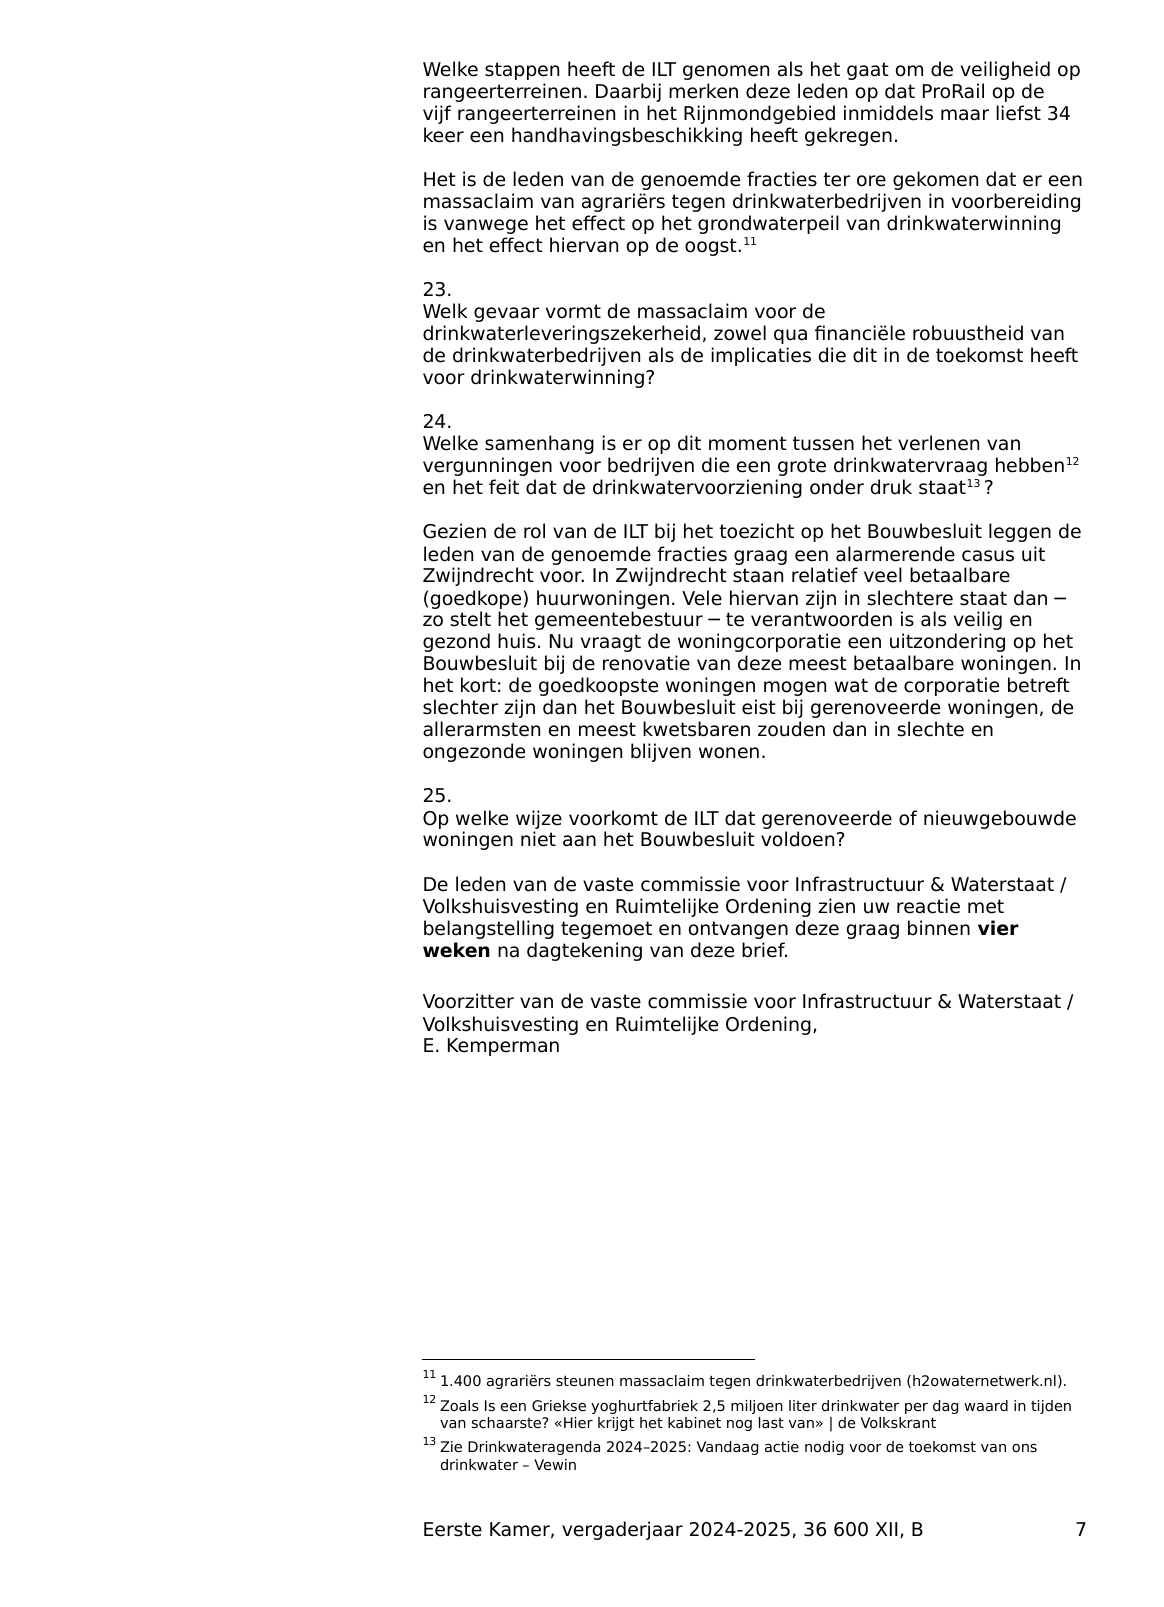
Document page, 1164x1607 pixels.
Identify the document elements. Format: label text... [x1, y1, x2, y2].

text Zoals Is een Griekse yoghurtfabriek 2,5 miljoen liter drinkwater per dag waard in tijden van schaarste? «Hier krijgt het kabinet nog last van» | de Volkskrant [422, 1393, 1087, 1432]
text Gezien de rol van de ILT bij het toezicht op het Bouwbesluit leggen de leden van de genoemde fracties graag een alarmerende casus uit Zwijndrecht voor. In Zwijndrecht staan relatief veel betaalbare (goedkope) huurwoningen. Vele hiervan zijn in slechtere staat dan ─ zo stelt het gemeentebestuur ─ te verantwoorden is als veilig en gezond huis. Nu vraagt de woningcorporatie een uitzondering op het Bouwbesluit bij de renovatie van deze meest betaalbare woningen. In het kort: de goedkoopste woningen mogen wat de corporatie betreft slechter zijn dan het Bouwbesluit eist bij gerenoveerde woningen, de allerarmsten en meest kwetsbaren zouden dan in slechte en ongezonde woningen blijven wonen. [422, 521, 1087, 763]
text De leden van de vaste commissie voor Infrastructuur & Waterstaat / Volkshuisvesting en Ruimtelijke Ordening zien uw reactie met belangstelling tegemoet en ontvangen deze graag binnen vier weken na dagtekening van deze brief. [422, 873, 1087, 961]
text Welke samenhang is er op dit moment tussen het verlenen van vergunningen voor bedrijven die een grote drinkwatervraag hebben en het feit dat de drinkwatervoorziening onder druk staat? [422, 433, 1087, 499]
text Welk gevaar vormt de massaclaim voor de drinkwaterleveringszekerheid, zowel qua financiële robuustheid van de drinkwaterbedrijven als de implicaties die dit in de toekomst heeft voor drinkwaterwinning? [422, 301, 1087, 389]
text 1.400 agrariërs steunen massaclaim tegen drinkwaterbedrijven (h2owaternetwerk.nl). [422, 1368, 1087, 1391]
text 23. [422, 279, 1087, 301]
text Voorzitter van de vaste commissie voor Infrastructuur & Waterstaat / Volkshuisvesting en Ruimtelijke Ordening, E. Kemperman [422, 991, 1087, 1057]
text 24. [422, 411, 1087, 433]
text Zie Drinkwateragenda 2024–2025: Vandaag actie nodig voor de toekomst van ons drinkwater – Vewin [422, 1435, 1087, 1474]
text Welke stappen heeft de ILT genomen als het gaat om de veiligheid op rangeerterreinen. Daarbij merken deze leden op dat ProRail op de vijf rangeerterreinen in het Rijnmondgebied inmiddels maar liefst 34 keer een handhavingsbeschikking heeft gekregen. [422, 59, 1087, 147]
text 25. [422, 785, 1087, 807]
text Het is de leden van de genoemde fracties ter ore gekomen dat er een massaclaim van agrariërs tegen drinkwaterbedrijven in voorbereiding is vanwege het effect op het grondwaterpeil van drinkwaterwinning en het effect hiervan op de oogst. [422, 169, 1087, 257]
text Op welke wijze voorkomt de ILT dat gerenoveerde of nieuwgebouwde woningen niet aan het Bouwbesluit voldoen? [422, 807, 1087, 851]
